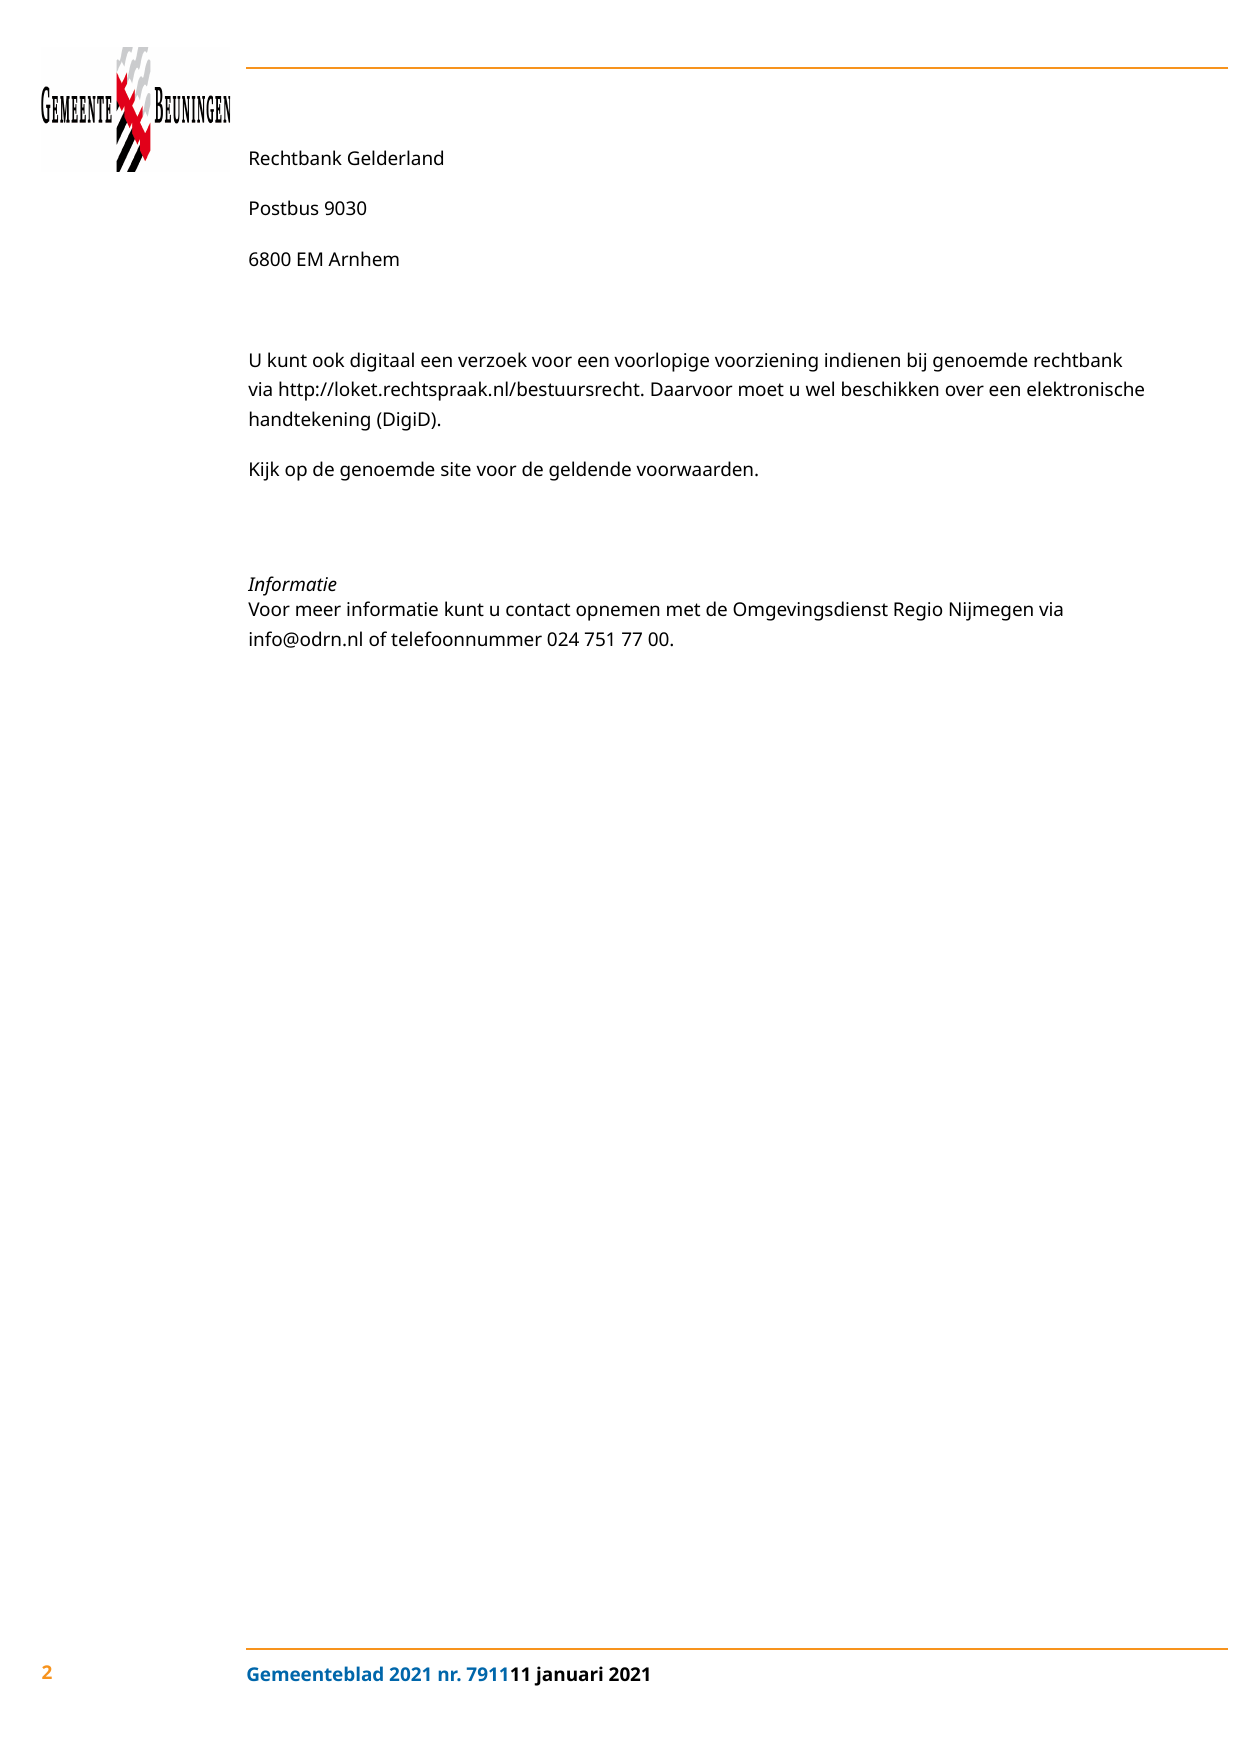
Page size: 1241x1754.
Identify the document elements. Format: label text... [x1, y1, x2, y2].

text Postbus 9030 [248, 196, 1152, 221]
text Informatie [248, 571, 1152, 597]
text Voor meer informatie kunt u contact opnemen met de Omgevingsdienst Regio Nijmegen via info@odrn.nl of telefoonnummer 024 751 77 00. [248, 597, 1152, 652]
text Kijk op de genoemde site voor de geldende voorwaarden. [248, 456, 1152, 482]
text 6800 EM Arnhem [248, 246, 1152, 272]
picture [41, 47, 231, 172]
text U kunt ook digitaal een verzoek voor een voorlopige voorziening indienen bij genoemde rechtbank via http://loket.rechtspraak.nl/bestuursrecht. Daarvoor moet u wel beschikken over een elektronische handtekening (DigiD). [248, 347, 1152, 432]
text Rechtbank Gelderland [248, 145, 1152, 171]
